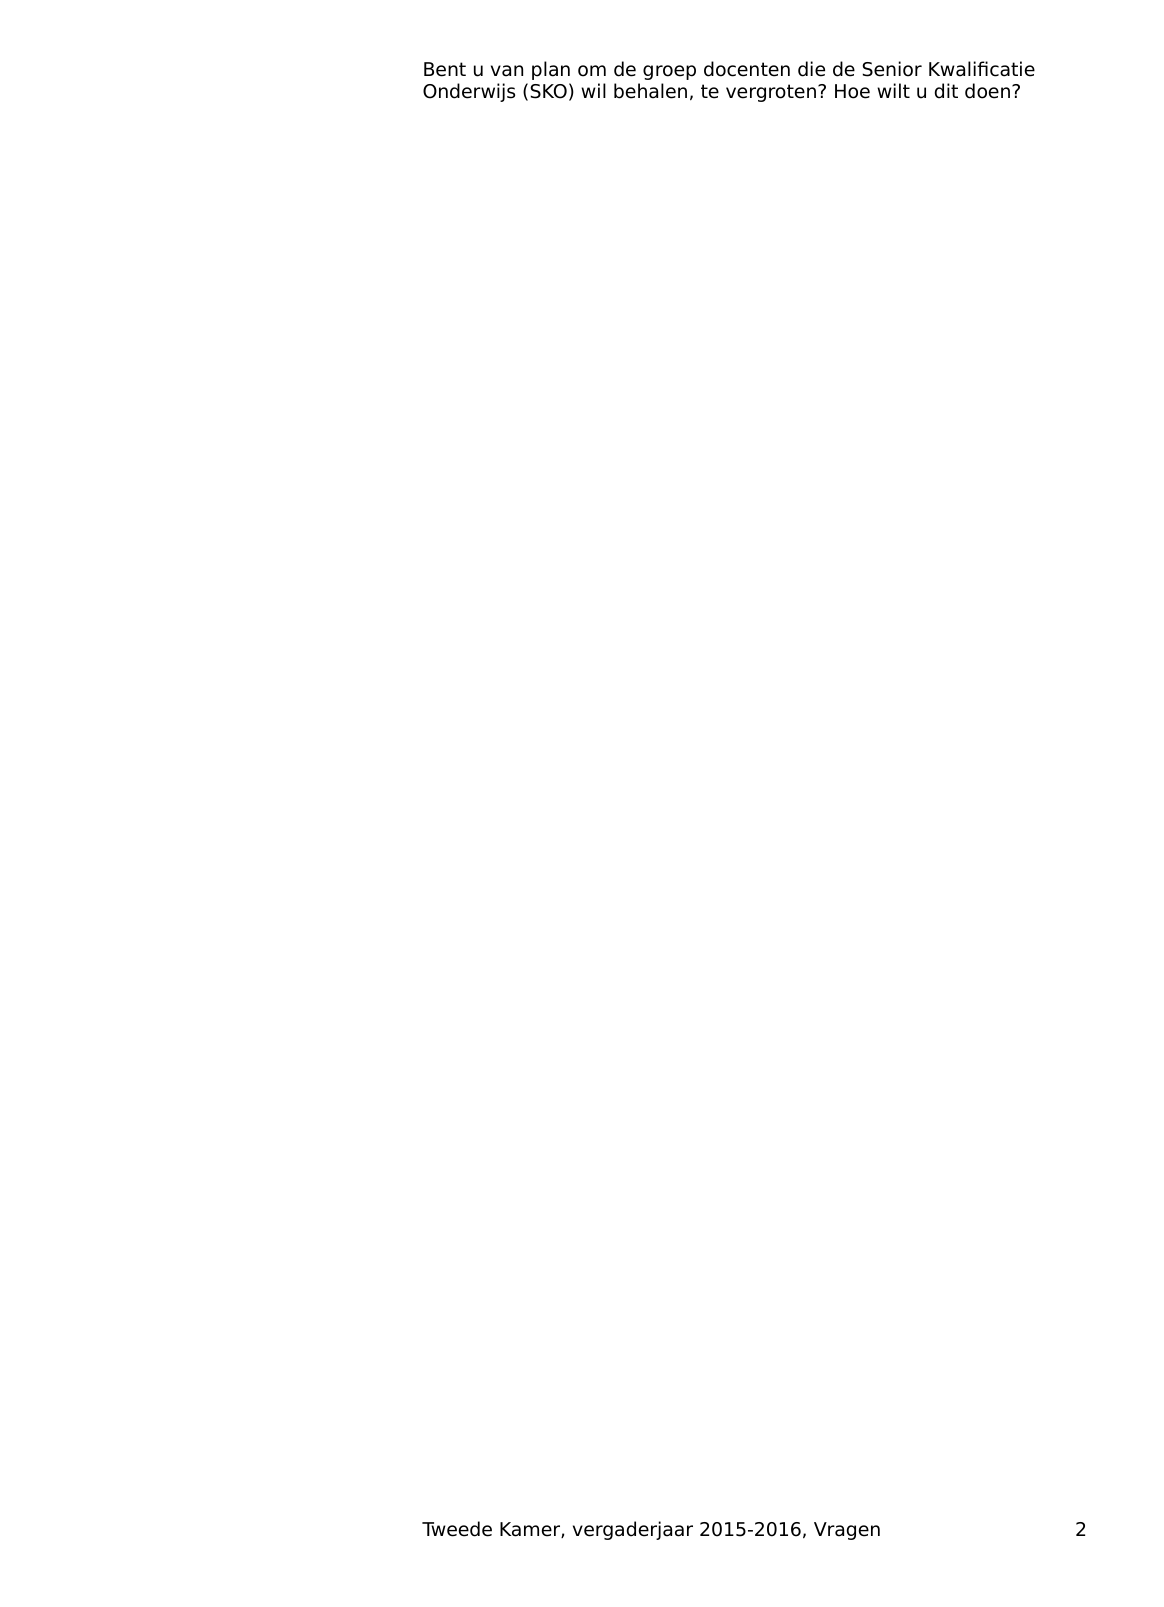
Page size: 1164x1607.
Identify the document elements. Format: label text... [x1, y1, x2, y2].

text Bent u van plan om de groep docenten die de Senior Kwalificatie Onderwijs (SKO) wil behalen, te vergroten? Hoe wilt u dit doen? [422, 59, 1087, 103]
